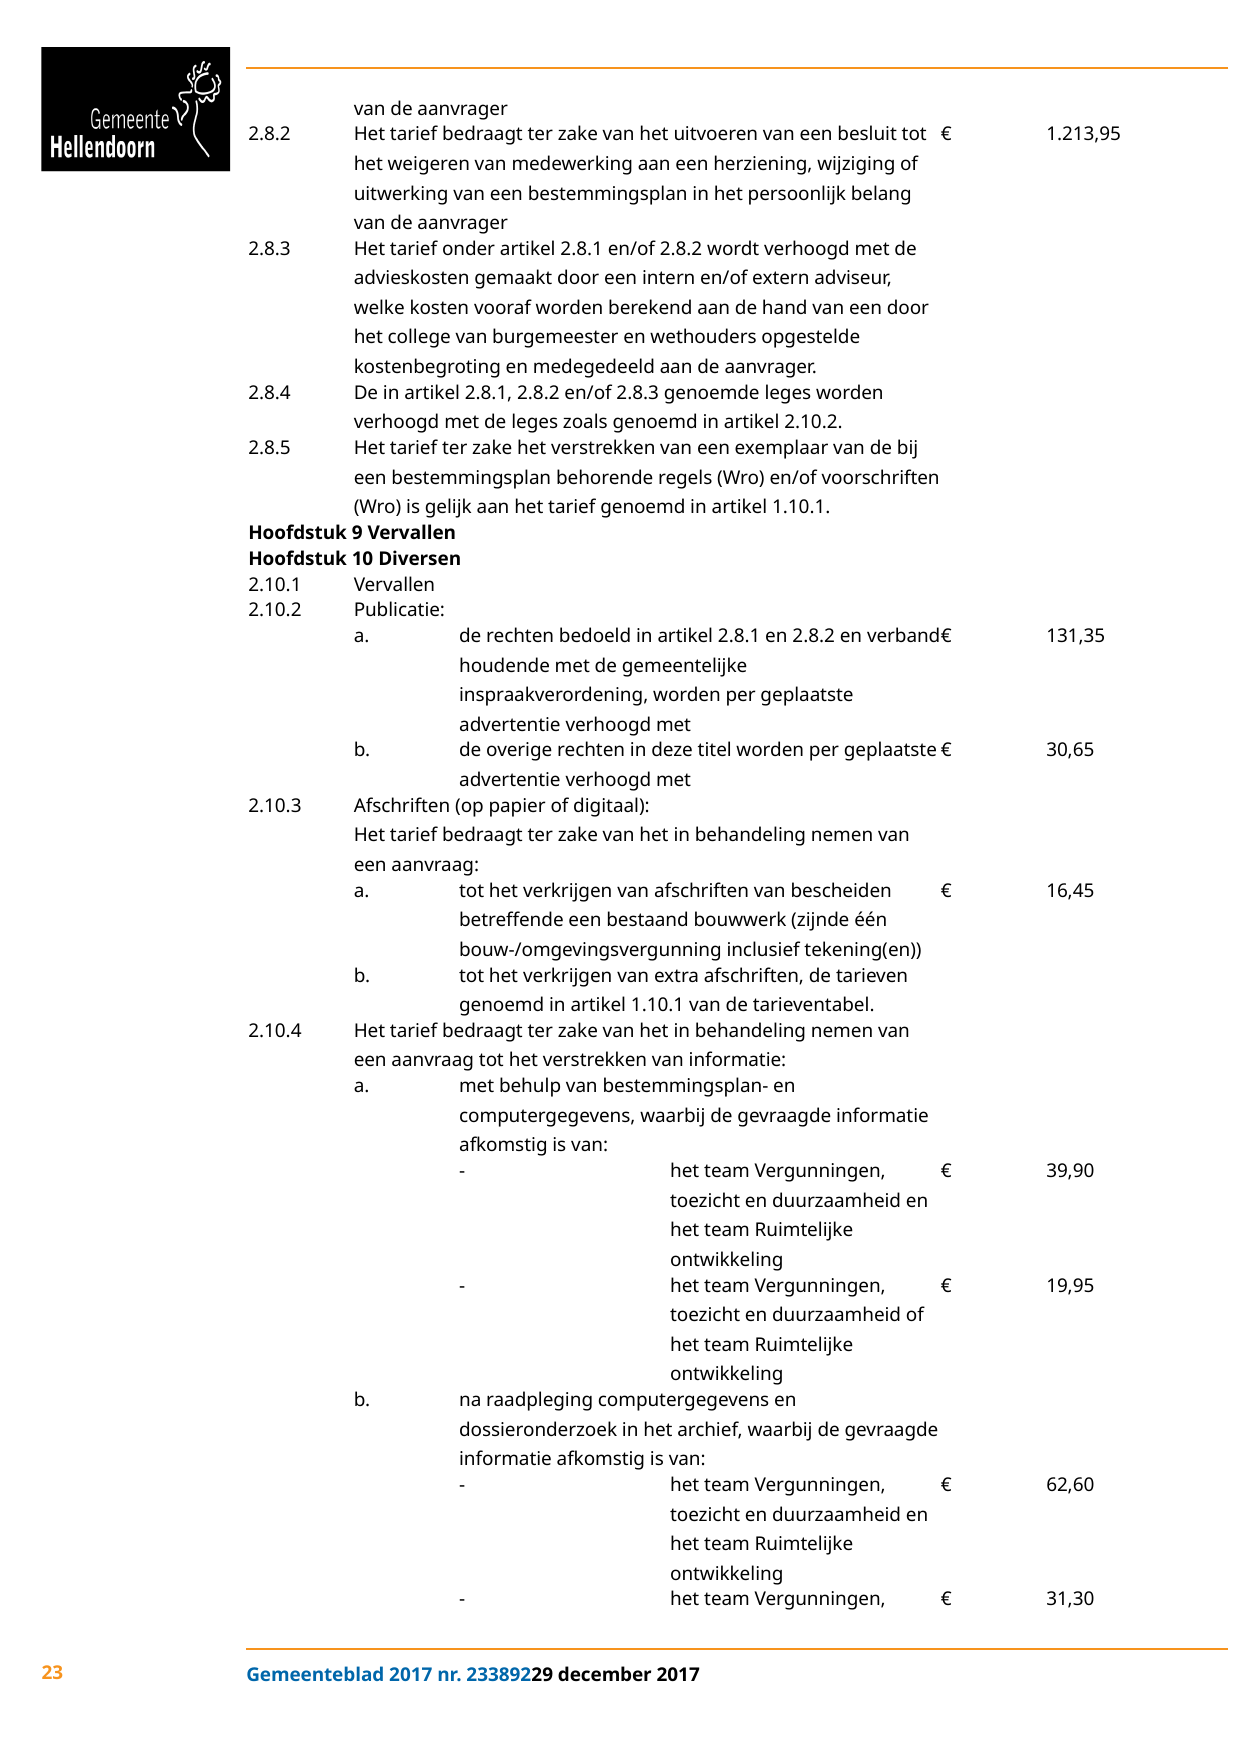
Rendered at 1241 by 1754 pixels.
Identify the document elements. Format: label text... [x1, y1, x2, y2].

table_cell [248, 1272, 353, 1386]
table_cell het team Vergunningen, toezicht en duurzaamheid of het team Ruimtelijke ontwikkeling [670, 1272, 941, 1386]
table_cell [941, 95, 1046, 121]
table_cell het team Vergunningen, [670, 1586, 941, 1611]
table_cell [1046, 434, 1152, 519]
table_cell [248, 1073, 353, 1157]
table_cell [248, 962, 353, 1017]
table_cell het team Vergunningen, toezicht en duurzaamheid en het team Ruimtelijke ontwikkeling [670, 1157, 941, 1272]
table_cell Hoofdstuk 9 Vervallen [248, 519, 1152, 545]
table_cell de rechten bedoeld in artikel 2.8.1 en 2.8.2 en verband houdende met de gemeentelijke inspraakverordening, worden per geplaatste advertentie verhoogd met [459, 622, 941, 737]
table_cell - [459, 1471, 670, 1586]
table_cell [941, 596, 1046, 622]
table_cell b. [354, 1386, 459, 1471]
table_cell de overige rechten in deze titel worden per geplaatste advertentie verhoogd met [459, 737, 941, 792]
table_cell b. [354, 962, 459, 1017]
table_cell Het tarief ter zake het verstrekken van een exemplaar van de bij een bestemmingsplan behorende regels (Wro) en/of voorschriften (Wro) is gelijk aan het tarief genoemd in artikel 1.10.1. [354, 434, 941, 519]
table_cell met behulp van bestemmingsplan- en computergegevens, waarbij de gevraagde informatie afkomstig is van: [459, 1073, 941, 1157]
table_cell 2.8.2 [248, 121, 353, 235]
table_cell [1046, 379, 1152, 434]
table_cell - [459, 1586, 670, 1611]
table_cell 16,45 [1046, 877, 1152, 962]
table_cell 19,95 [1046, 1272, 1152, 1386]
table_cell [248, 1157, 353, 1272]
table_cell - [459, 1272, 670, 1386]
table_cell [354, 1471, 459, 1586]
table_cell 2.10.2 [248, 596, 353, 622]
table_cell Het tarief bedraagt ter zake van het in behandeling nemen van een aanvraag tot het verstrekken van informatie: [354, 1017, 941, 1072]
table_cell [1046, 95, 1152, 121]
table_cell a. [354, 877, 459, 962]
table_cell Het tarief onder artikel 2.8.1 en/of 2.8.2 wordt verhoogd met de advieskosten gemaakt door een intern en/of extern adviseur, welke kosten vooraf worden berekend aan de hand van een door het college van burgemeester en wethouders opgestelde kostenbegroting en medegedeeld aan de aanvrager. [354, 235, 941, 379]
table_cell [941, 962, 1046, 1017]
table_cell [1046, 596, 1152, 622]
table_cell [941, 434, 1046, 519]
table_cell 2.8.4 [248, 379, 353, 434]
table_cell [248, 1386, 353, 1471]
table_cell [941, 235, 1046, 379]
table_cell b. [354, 737, 459, 792]
table_cell na raadpleging computergegevens en dossieronderzoek in het archief, waarbij de gevraagde informatie afkomstig is van: [459, 1386, 941, 1471]
table_cell [941, 1386, 1046, 1471]
table_cell € [941, 1272, 1046, 1386]
table_cell 31,30 [1046, 1586, 1152, 1611]
table_cell [1046, 962, 1152, 1017]
table_cell [941, 379, 1046, 434]
table_cell [1046, 235, 1152, 379]
table_cell a. [354, 1073, 459, 1157]
table_cell € [941, 1586, 1046, 1611]
table_cell [941, 1073, 1046, 1157]
table_cell € [941, 1471, 1046, 1586]
table_cell [1046, 1073, 1152, 1157]
table_cell [248, 1586, 353, 1611]
table_cell [354, 1272, 459, 1386]
table_cell [1046, 792, 1152, 877]
table_cell Hoofdstuk 10 Diversen [248, 545, 1152, 571]
table_cell [248, 95, 353, 121]
table_cell 2.8.3 [248, 235, 353, 379]
table_cell € [941, 1157, 1046, 1272]
table_cell [1046, 1017, 1152, 1072]
table_cell 1.213,95 [1046, 121, 1152, 235]
table_cell Het tarief bedraagt ter zake van het uitvoeren van een besluit tot het weigeren van medewerking aan een herziening, wijziging of uitwerking van een bestemmingsplan in het persoonlijk belang van de aanvrager [354, 121, 941, 235]
table_cell € [941, 622, 1046, 737]
table_cell 2.10.3 [248, 792, 353, 877]
table_cell a. [354, 622, 459, 737]
table_cell Publicatie: [354, 596, 941, 622]
table_cell tot het verkrijgen van extra afschriften, de tarieven genoemd in artikel 1.10.1 van de tarieventabel. [459, 962, 941, 1017]
table_cell € [941, 121, 1046, 235]
table_cell [1046, 571, 1152, 596]
table_cell [248, 737, 353, 792]
table_cell Vervallen [354, 571, 941, 596]
table_cell 39,90 [1046, 1157, 1152, 1272]
table_cell [248, 877, 353, 962]
picture [41, 47, 231, 172]
table_cell van de aanvrager [354, 95, 941, 121]
table_cell 62,60 [1046, 1471, 1152, 1586]
table_cell tot het verkrijgen van afschriften van bescheiden betreffende een bestaand bouwwerk (zijnde één bouw-/omgevingsvergunning inclusief tekening(en)) [459, 877, 941, 962]
table_cell € [941, 737, 1046, 792]
table_cell 2.10.4 [248, 1017, 353, 1072]
table_cell € [941, 877, 1046, 962]
table_cell Afschriften (op papier of digitaal): Het tarief bedraagt ter zake van het in behandeling nemen van een aanvraag: [354, 792, 941, 877]
table_cell [248, 1471, 353, 1586]
table_cell 30,65 [1046, 737, 1152, 792]
table_cell [248, 622, 353, 737]
table_cell De in artikel 2.8.1, 2.8.2 en/of 2.8.3 genoemde leges worden verhoogd met de leges zoals genoemd in artikel 2.10.2. [354, 379, 941, 434]
table_cell [354, 1586, 459, 1611]
table_cell 131,35 [1046, 622, 1152, 737]
table_cell 2.10.1 [248, 571, 353, 596]
table_cell - [459, 1157, 670, 1272]
table_cell [941, 792, 1046, 877]
table_cell 2.8.5 [248, 434, 353, 519]
table_cell [941, 571, 1046, 596]
table_cell [941, 1017, 1046, 1072]
table_cell [354, 1157, 459, 1272]
table_cell het team Vergunningen, toezicht en duurzaamheid en het team Ruimtelijke ontwikkeling [670, 1471, 941, 1586]
table_cell [1046, 1386, 1152, 1471]
